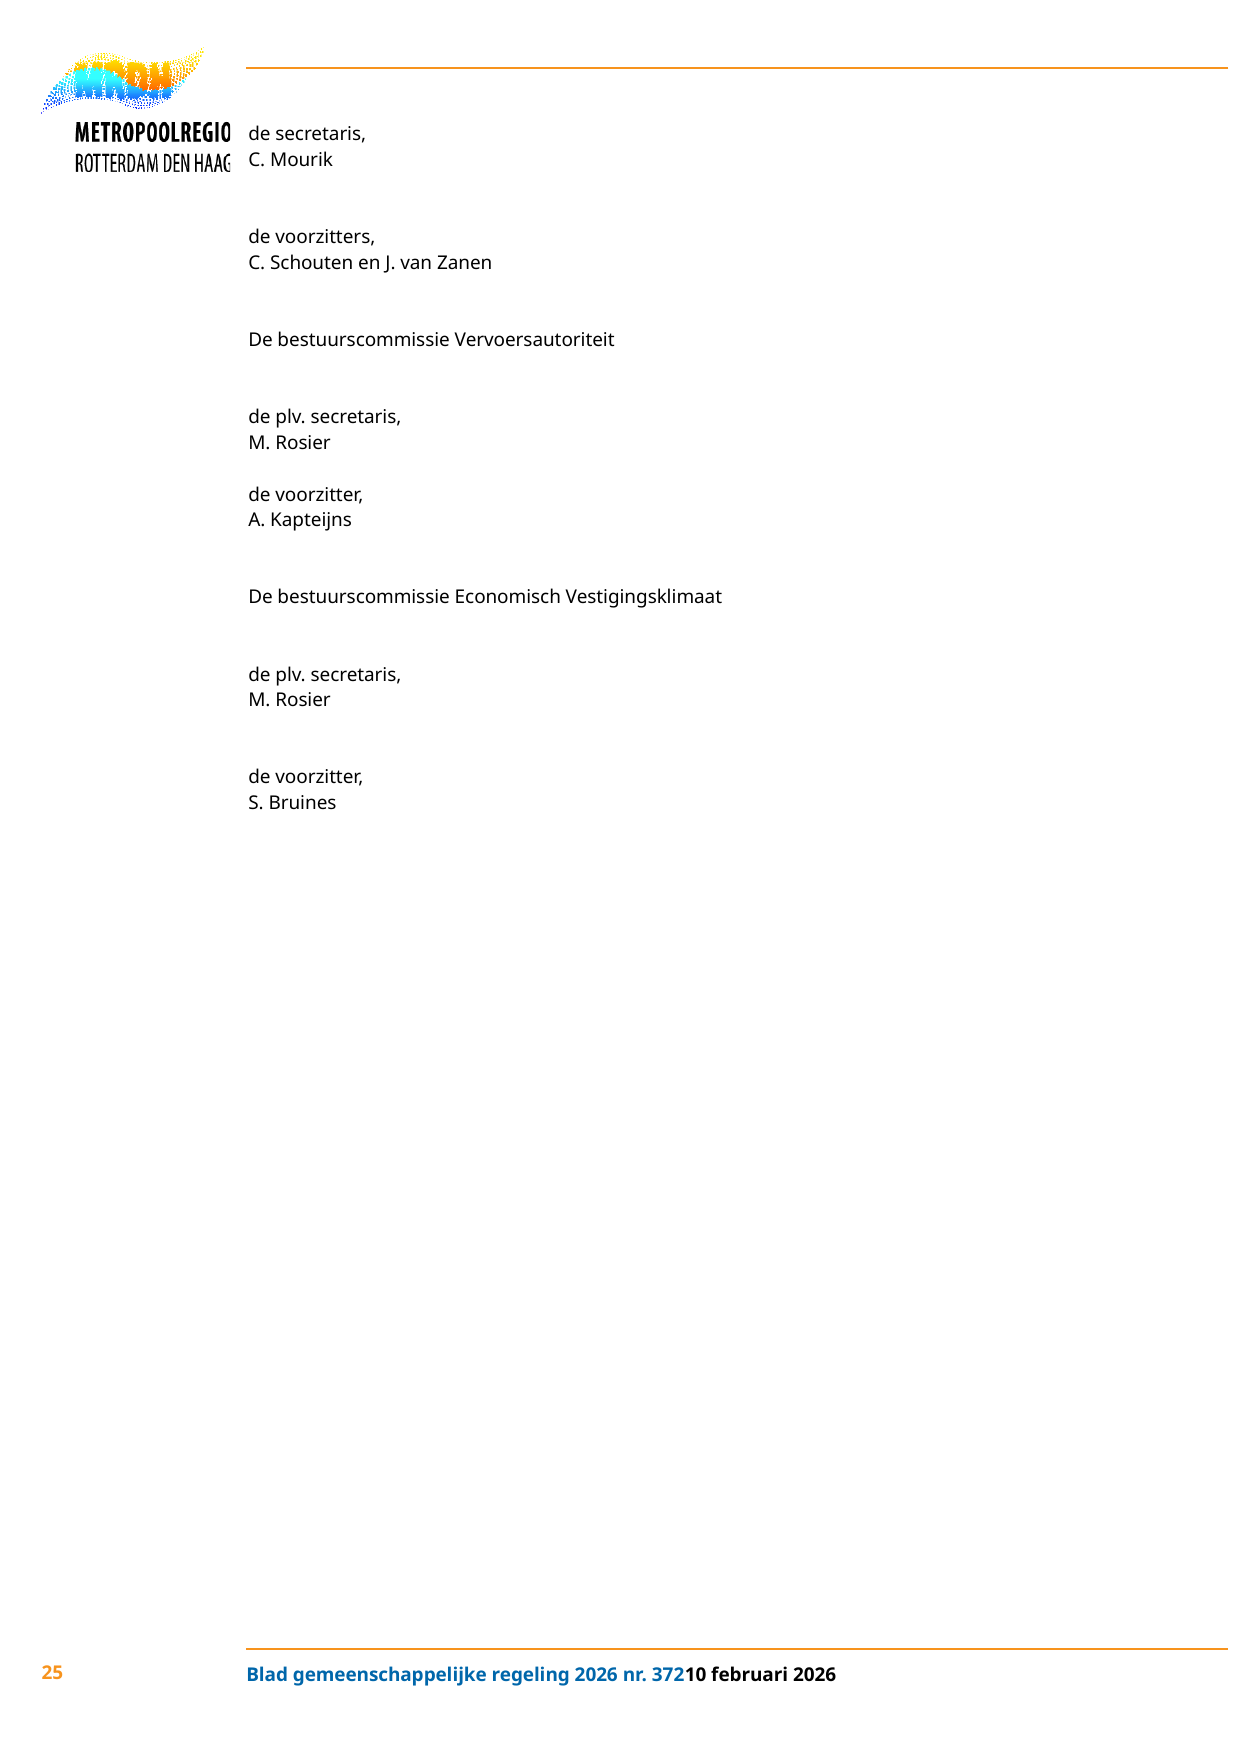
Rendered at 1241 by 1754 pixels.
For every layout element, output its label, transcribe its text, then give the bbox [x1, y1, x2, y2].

text C. Schouten en J. van Zanen [248, 249, 1152, 275]
text de secretaris, [248, 121, 1152, 146]
text de voorzitter, [248, 764, 1152, 789]
picture [41, 47, 231, 172]
text de voorzitters, [248, 223, 1152, 249]
text M. Rosier [248, 687, 1152, 712]
text S. Bruines [248, 789, 1152, 815]
text De bestuurscommissie Economisch Vestigingsklimaat [248, 584, 1152, 609]
text M. Rosier [248, 429, 1152, 455]
text A. Kapteijns [248, 506, 1152, 532]
text de voorzitter, [248, 481, 1152, 506]
text de plv. secretaris, [248, 661, 1152, 687]
text C. Mourik [248, 146, 1152, 172]
text De bestuurscommissie Vervoersautoriteit [248, 326, 1152, 352]
text de plv. secretaris, [248, 403, 1152, 429]
